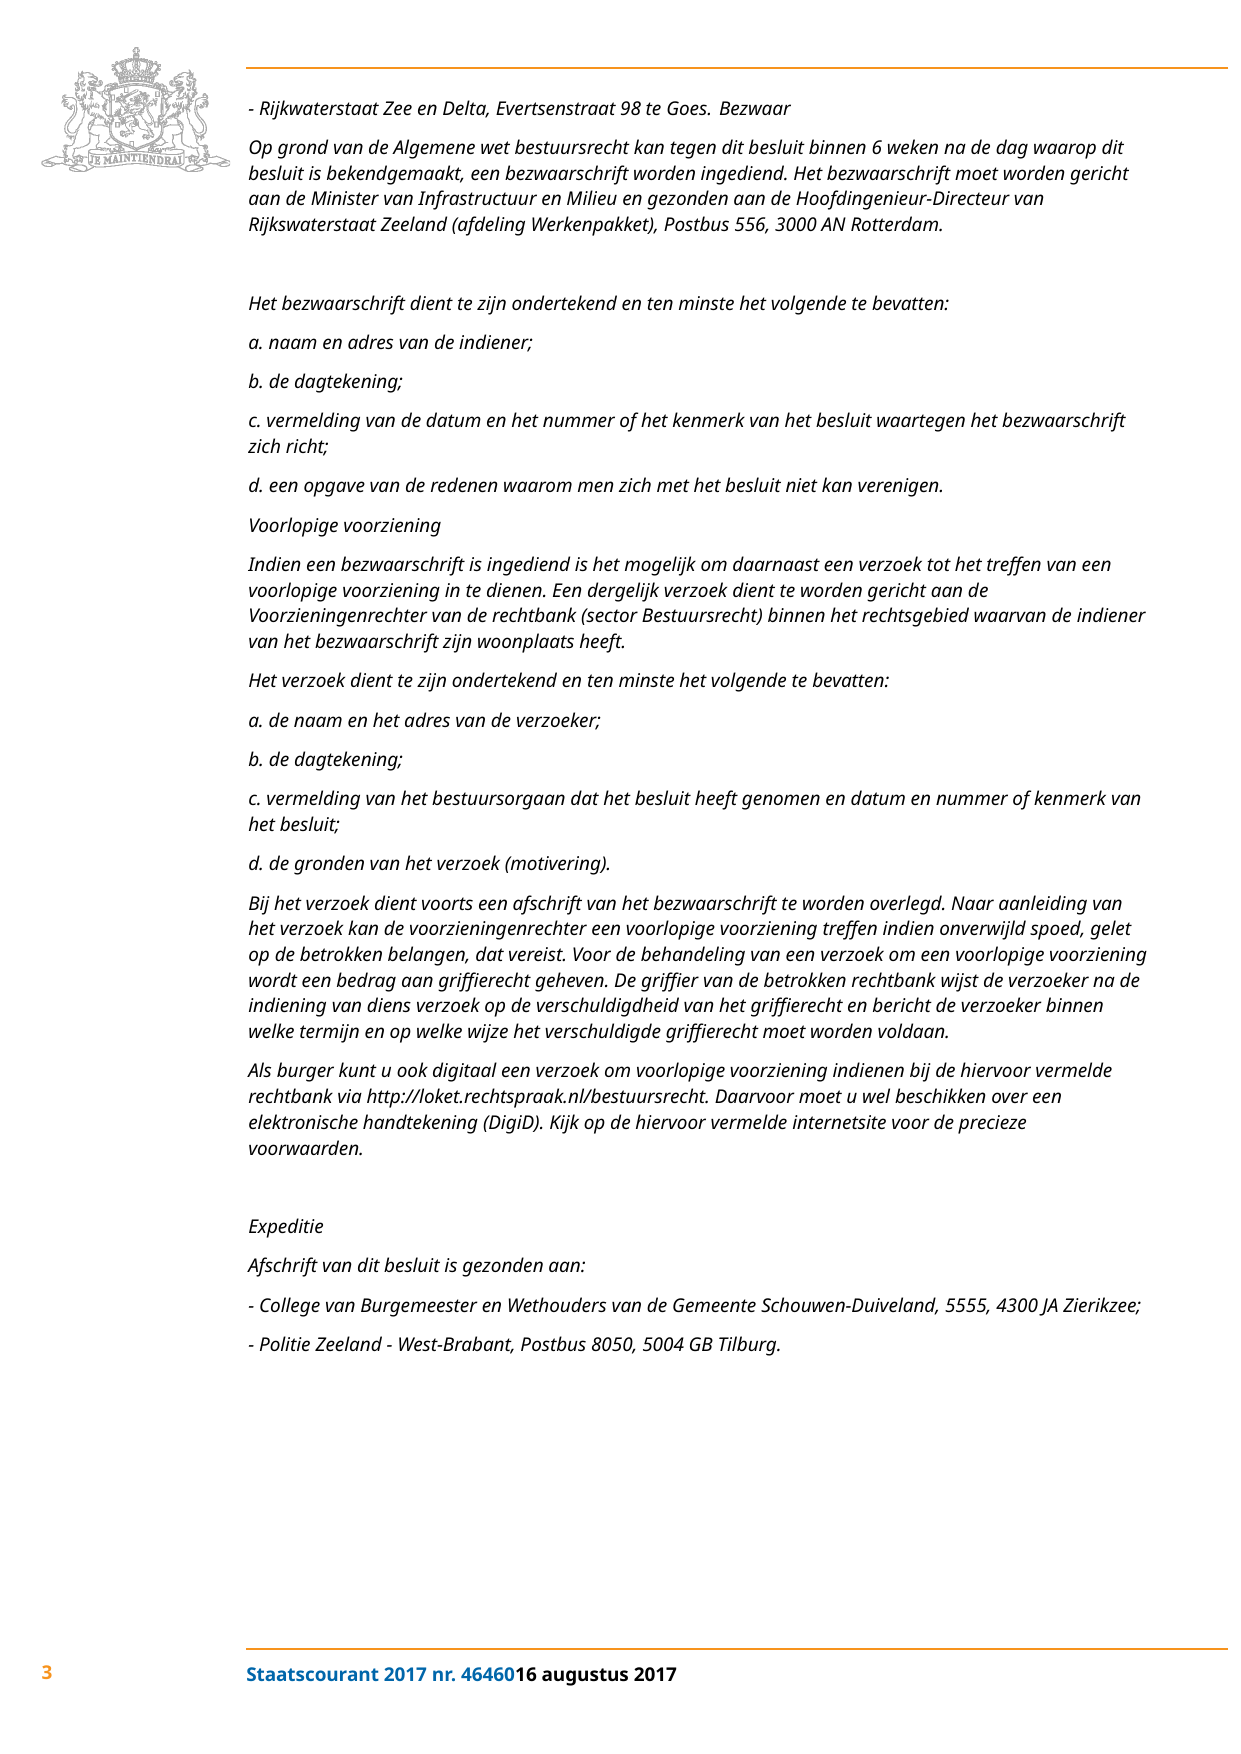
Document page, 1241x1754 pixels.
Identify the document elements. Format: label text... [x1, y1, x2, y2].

text Bij het verzoek dient voorts een afschrift van het bezwaarschrift te worden overlegd. Naar aanleiding van het verzoek kan de voorzieningenrechter een voorlopige voorziening treffen indien onverwijld spoed, gelet op de betrokken belangen, dat vereist. Voor de behandeling van een verzoek om een voorlopige voorziening wordt een bedrag aan griffierecht geheven. De griffier van de betrokken rechtbank wijst de verzoeker na de indiening van diens verzoek op de verschuldigdheid van het griffierecht en bericht de verzoeker binnen welke termijn en op welke wijze het verschuldigde griffierecht moet worden voldaan. [248, 890, 1152, 1044]
text Indien een bezwaarschrift is ingediend is het mogelijk om daarnaast een verzoek tot het treffen van een voorlopige voorziening in te dienen. Een dergelijk verzoek dient te worden gericht aan de Voorzieningenrechter van de rechtbank (sector Bestuursrecht) binnen het rechtsgebied waarvan de indiener van het bezwaarschrift zijn woonplaats heeft. [248, 551, 1152, 654]
text - College van Burgemeester en Wethouders van de Gemeente Schouwen-Duiveland, 5555, 4300 JA Zierikzee; [248, 1292, 1152, 1318]
text Voorlopige voorziening [248, 512, 1152, 538]
text c. vermelding van het bestuursorgaan dat het besluit heeft genomen en datum en nummer of kenmerk van het besluit; [248, 785, 1152, 837]
text b. de dagtekening; [248, 746, 1152, 772]
text Afschrift van dit besluit is gezonden aan: [248, 1253, 1152, 1278]
text Als burger kunt u ook digitaal een verzoek om voorlopige voorziening indienen bij de hiervoor vermelde rechtbank via http://loket.rechtspraak.nl/bestuursrecht. Daarvoor moet u wel beschikken over een elektronische handtekening (DigiD). Kijk op de hiervoor vermelde internetsite voor de precieze voorwaarden. [248, 1058, 1152, 1161]
text - Politie Zeeland - West-Brabant, Postbus 8050, 5004 GB Tilburg. [248, 1331, 1152, 1357]
text a. naam en adres van de indiener; [248, 329, 1152, 355]
text a. de naam en het adres van de verzoeker; [248, 707, 1152, 733]
text d. de gronden van het verzoek (motivering). [248, 850, 1152, 876]
text c. vermelding van de datum en het nummer of het kenmerk van het besluit waartegen het bezwaarschrift zich richt; [248, 408, 1152, 459]
text d. een opgave van de redenen waarom men zich met het besluit niet kan verenigen. [248, 473, 1152, 498]
text b. de dagtekening; [248, 368, 1152, 394]
picture [41, 47, 231, 172]
text Expeditie [248, 1213, 1152, 1239]
text Het bezwaarschrift dient te zijn ondertekend en ten minste het volgende te bevatten: [248, 290, 1152, 316]
text - Rijkwaterstaat Zee en Delta, Evertsenstraat 98 te Goes. Bezwaar [248, 95, 1152, 121]
text Op grond van de Algemene wet bestuursrecht kan tegen dit besluit binnen 6 weken na de dag waarop dit besluit is bekendgemaakt, een bezwaarschrift worden ingediend. Het bezwaarschrift moet worden gericht aan de Minister van Infrastructuur en Milieu en gezonden aan de Hoofdingenieur-Directeur van Rijkswaterstaat Zeeland (afdeling Werkenpakket), Postbus 556, 3000 AN Rotterdam. [248, 134, 1152, 237]
text Het verzoek dient te zijn ondertekend en ten minste het volgende te bevatten: [248, 668, 1152, 693]
